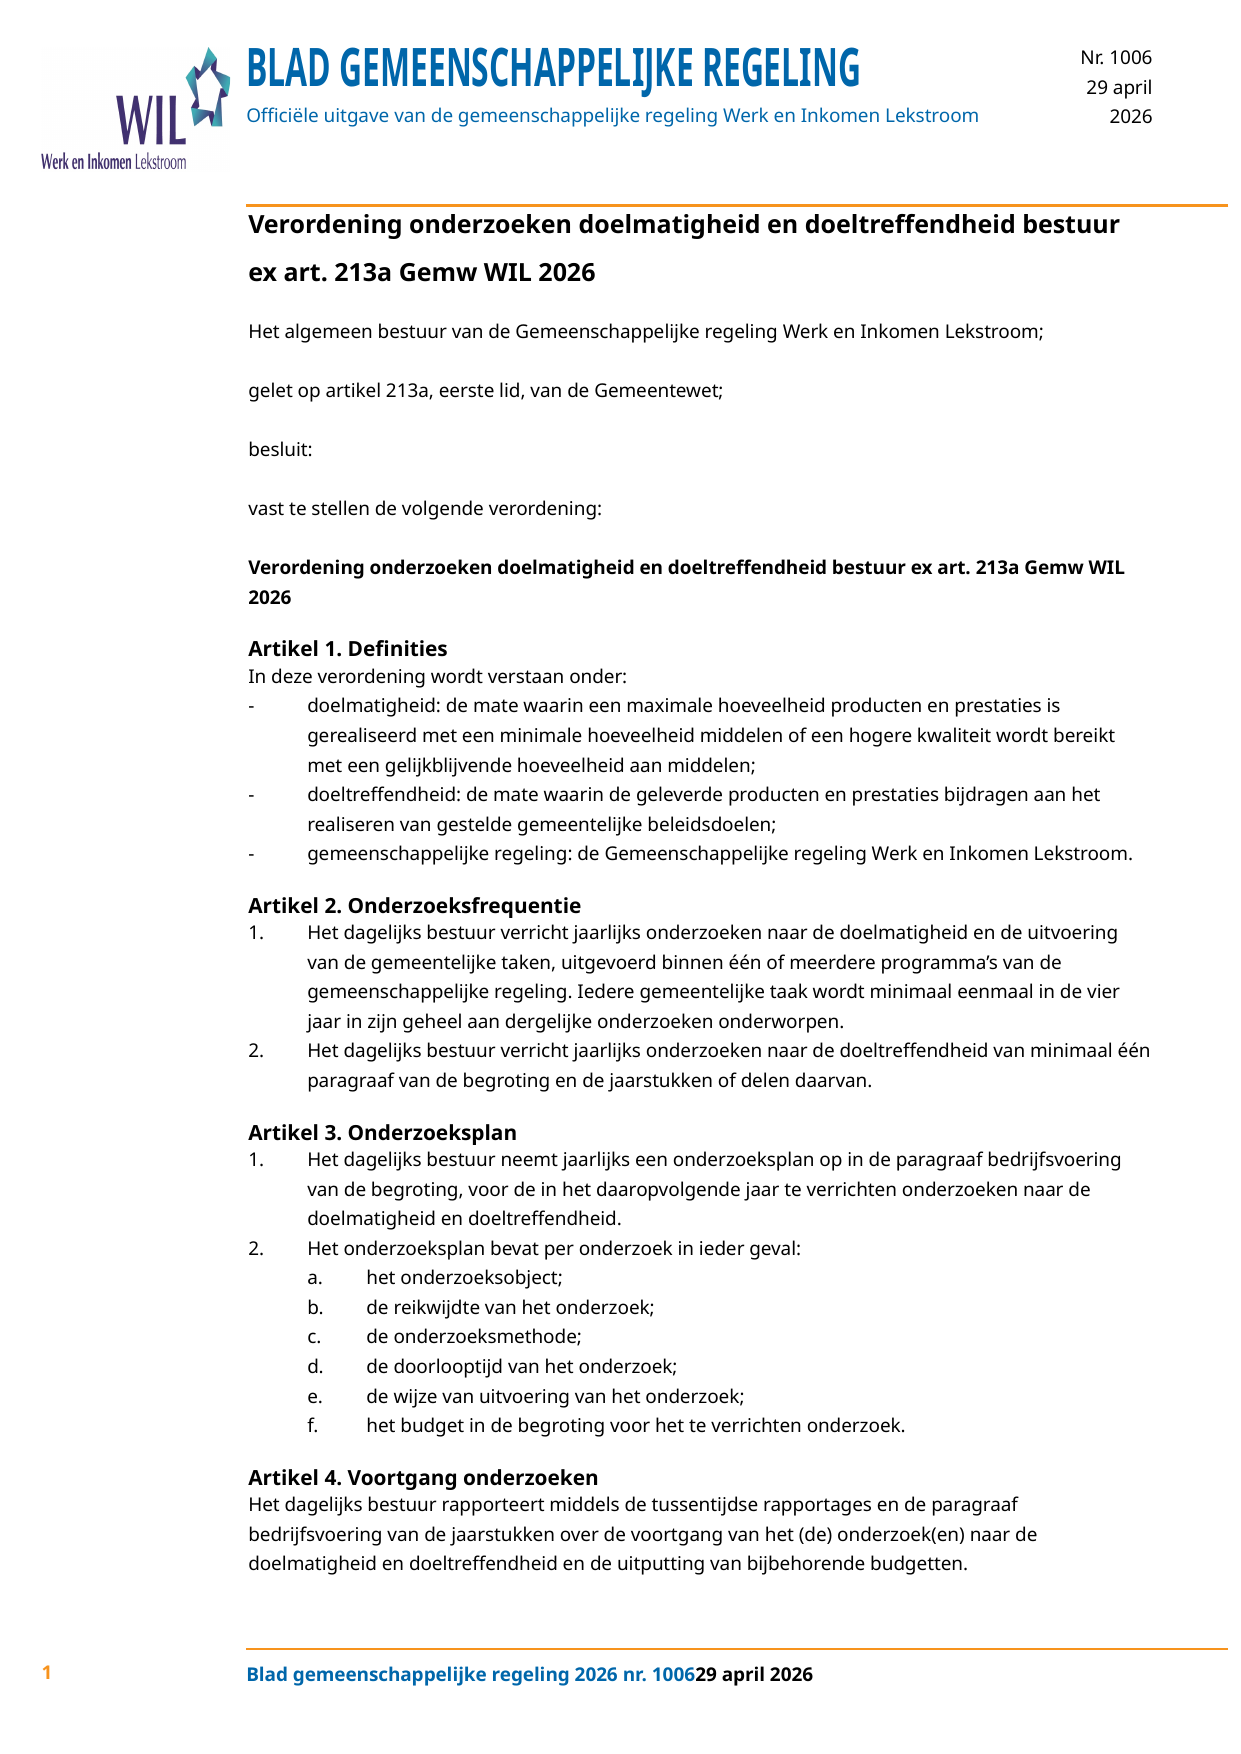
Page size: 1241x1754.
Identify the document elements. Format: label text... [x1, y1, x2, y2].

list de doorlooptijd van het onderzoek; [307, 1353, 1152, 1379]
text In deze verordening wordt verstaan onder: [248, 663, 1152, 689]
text gelet op artikel 213a, eerste lid, van de Gemeentewet; [248, 377, 1152, 403]
text Verordening onderzoeken doelmatigheid en doeltreffendheid bestuur ex art. 213a Gemw WIL 2026 [248, 207, 1152, 288]
text Het algemeen bestuur van de Gemeenschappelijke regeling Werk en Inkomen Lekstroom; [248, 318, 1152, 344]
text Artikel 1. Definities [248, 634, 1152, 663]
text Verordening onderzoeken doelmatigheid en doeltreffendheid bestuur ex art. 213a Gemw WIL 2026 [248, 554, 1152, 610]
list Het onderzoeksplan bevat per onderzoek in ieder geval: [248, 1235, 1152, 1261]
list de wijze van uitvoering van het onderzoek; [307, 1383, 1152, 1408]
list gemeenschappelijke regeling: de Gemeenschappelijke regeling Werk en Inkomen Lekstroom. [248, 841, 1152, 866]
text vast te stellen de volgende verordening: [248, 495, 1152, 521]
list Het dagelijks bestuur verricht jaarlijks onderzoeken naar de doelmatigheid en de uitvoering van de gemeentelijke taken, uitgevoerd binnen één of meerdere programma’s van de gemeenschappelijke regeling. Iedere gemeentelijke taak wordt minimaal eenmaal in de vier jaar in zijn geheel aan dergelijke onderzoeken onderworpen. [248, 919, 1152, 1034]
list het onderzoeksobject; [307, 1264, 1152, 1290]
list doelmatigheid: de mate waarin een maximale hoeveelheid producten en prestaties is gerealiseerd met een minimale hoeveelheid middelen of een hogere kwaliteit wordt bereikt met een gelijkblijvende hoeveelheid aan middelen; [248, 693, 1152, 777]
list de reikwijdte van het onderzoek; [307, 1294, 1152, 1320]
list doeltreffendheid: de mate waarin de geleverde producten en prestaties bijdragen aan het realiseren van gestelde gemeentelijke beleidsdoelen; [248, 781, 1152, 837]
text Artikel 2. Onderzoeksfrequentie [248, 891, 1152, 919]
list Het dagelijks bestuur neemt jaarlijks een onderzoeksplan op in de paragraaf bedrijfsvoering van de begroting, voor de in het daaropvolgende jaar te verrichten onderzoeken naar de doelmatigheid en doeltreffendheid. [248, 1146, 1152, 1231]
list Het dagelijks bestuur verricht jaarlijks onderzoeken naar de doeltreffendheid van minimaal één paragraaf van de begroting en de jaarstukken of delen daarvan. [248, 1038, 1152, 1093]
text Artikel 3. Onderzoeksplan [248, 1118, 1152, 1146]
text Het dagelijks bestuur rapporteert middels de tussentijdse rapportages en de paragraaf bedrijfsvoering van de jaarstukken over de voortgang van het (de) onderzoek(en) naar de doelmatigheid en doeltreffendheid en de uitputting van bijbehorende budgetten. [248, 1491, 1152, 1576]
list de onderzoeksmethode; [307, 1324, 1152, 1349]
text besluit: [248, 436, 1152, 462]
list het budget in de begroting voor het te verrichten onderzoek. [307, 1412, 1152, 1438]
text Artikel 4. Voortgang onderzoeken [248, 1463, 1152, 1491]
picture [41, 47, 231, 172]
